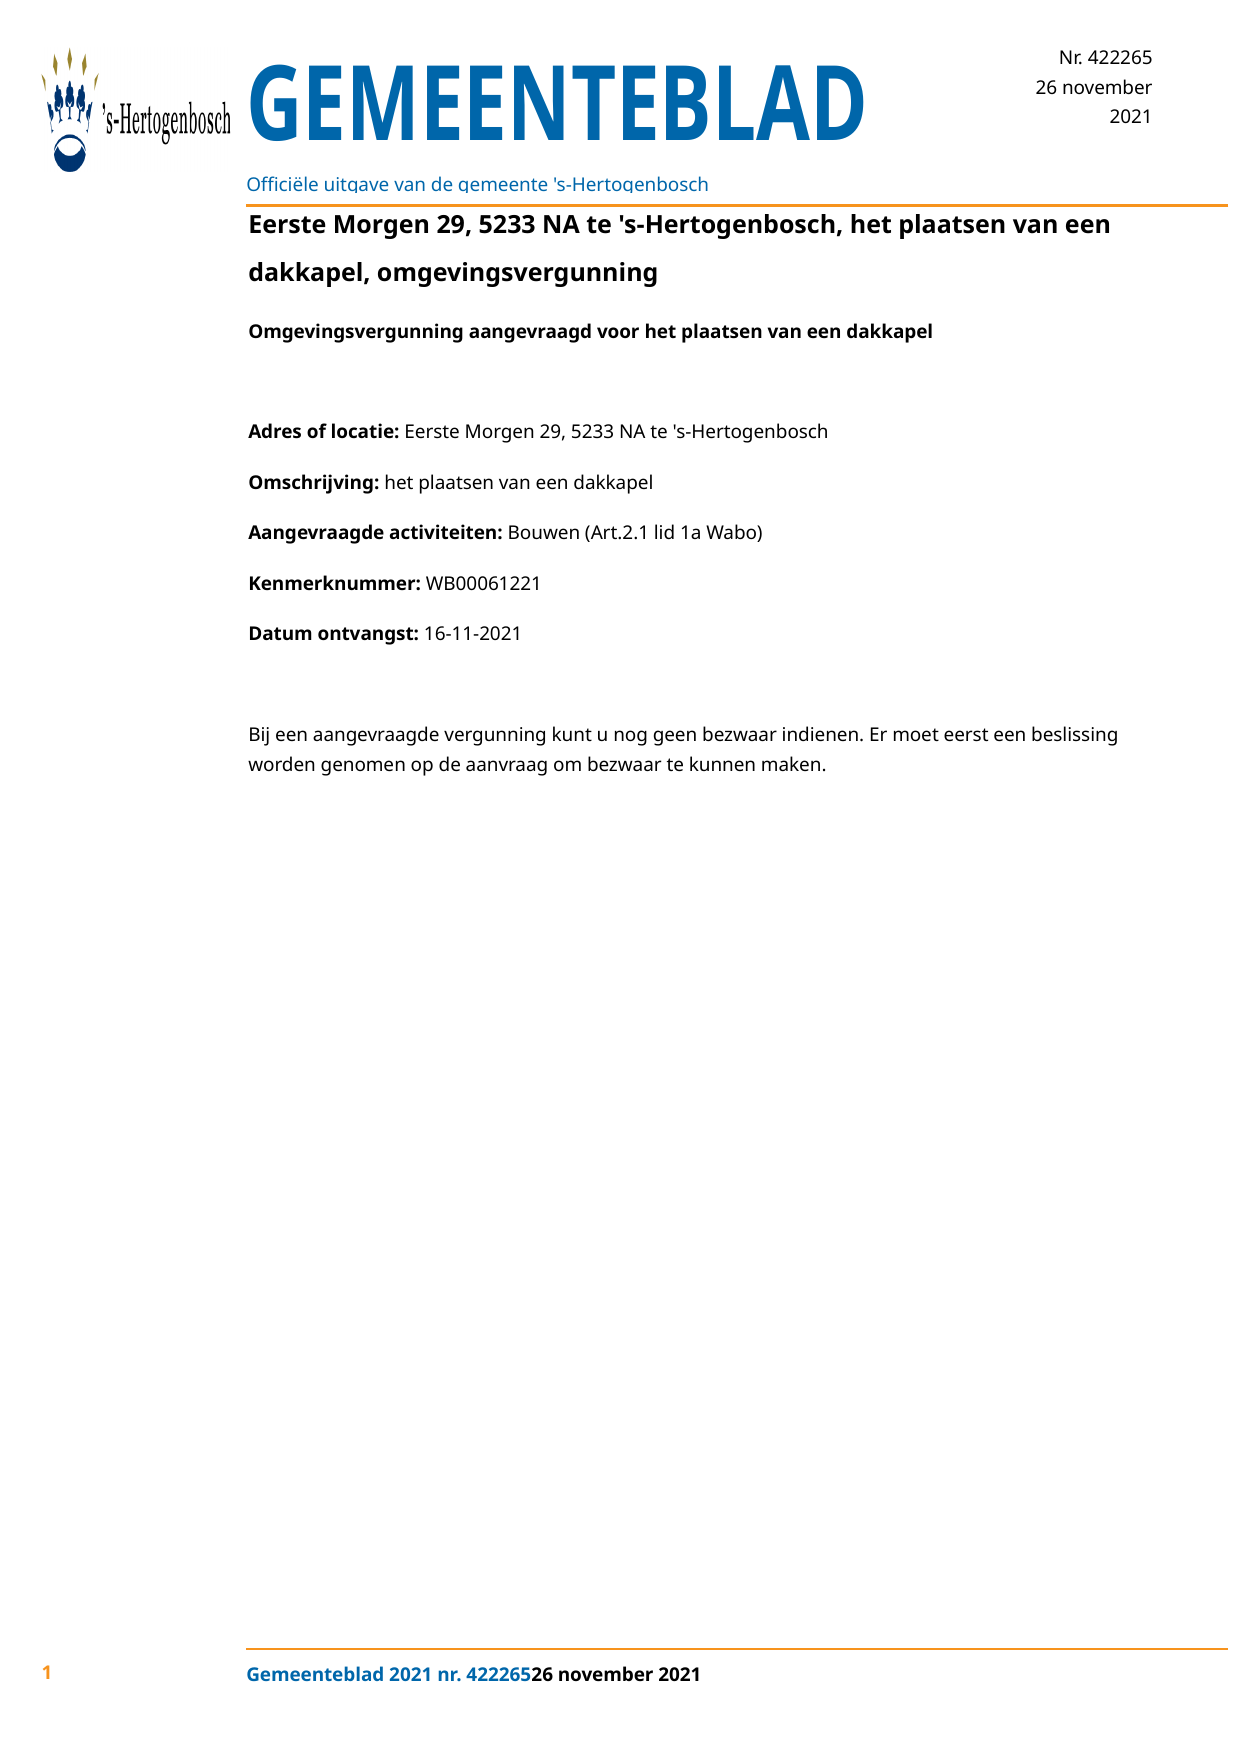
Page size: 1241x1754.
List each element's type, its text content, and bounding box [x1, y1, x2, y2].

text Eerste Morgen 29, 5233 NA te 's-Hertogenbosch, het plaatsen van een dakkapel, omgevingsvergunning [248, 207, 1152, 288]
picture [41, 47, 231, 172]
text Omschrijving: het plaatsen van een dakkapel [248, 469, 1152, 495]
text Datum ontvangst: 16-11-2021 [248, 620, 1152, 646]
text Aangevraagde activiteiten: Bouwen (Art.2.1 lid 1a Wabo) [248, 519, 1152, 545]
text Omgevingsvergunning aangevraagd voor het plaatsen van een dakkapel [248, 318, 1152, 344]
text Adres of locatie: Eerste Morgen 29, 5233 NA te 's-Hertogenbosch [248, 419, 1152, 444]
text Bij een aangevraagde vergunning kunt u nog geen bezwaar indienen. Er moet eerst een beslissing worden genomen op de aanvraag om bezwaar te kunnen maken. [248, 721, 1152, 777]
text Kenmerknummer: WB00061221 [248, 570, 1152, 596]
